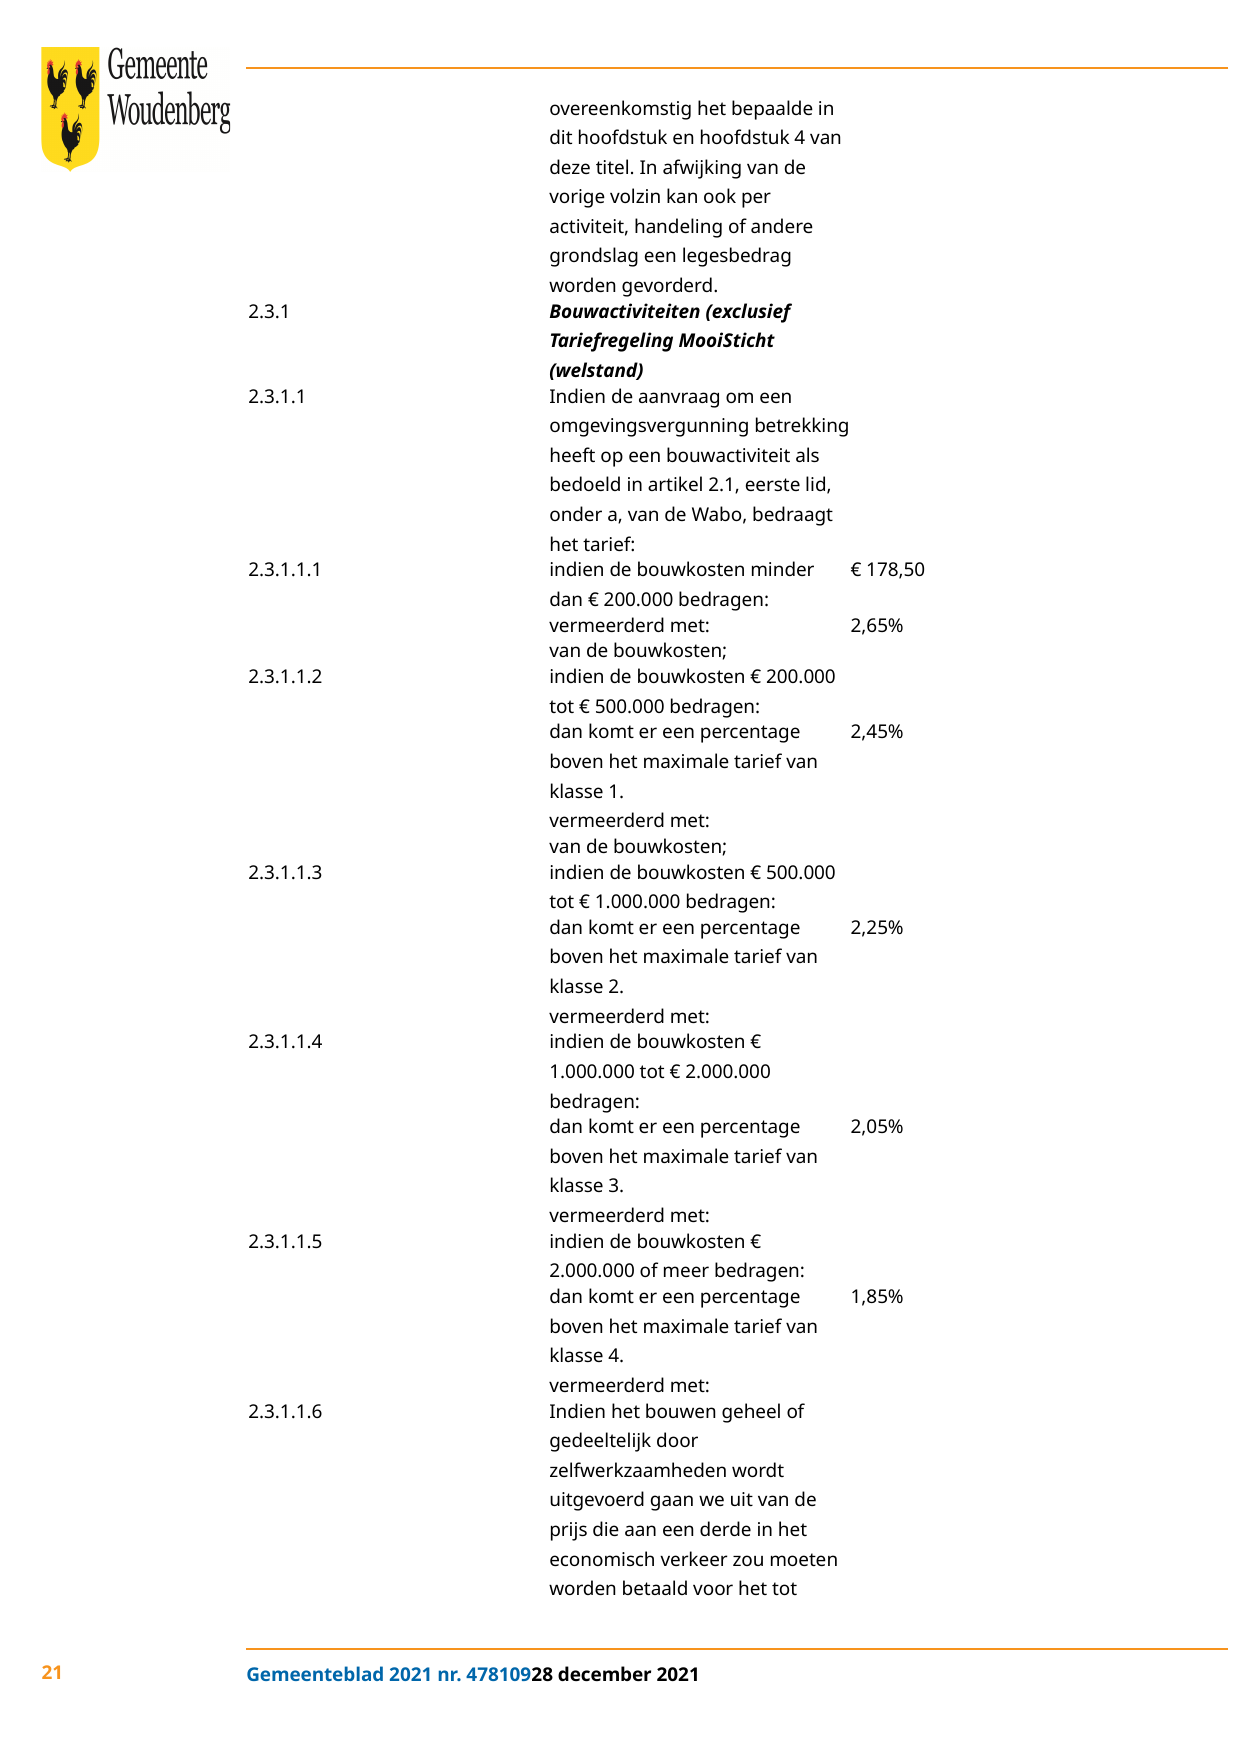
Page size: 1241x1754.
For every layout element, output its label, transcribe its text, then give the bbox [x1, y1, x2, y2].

table_cell 2,65% [850, 612, 1152, 638]
table_cell 1,85% [850, 1283, 1152, 1398]
table_cell [850, 298, 1152, 383]
table_cell 2,45% [850, 719, 1152, 833]
table_cell 2,25% [850, 914, 1152, 1029]
table_cell 2.3.1 [248, 298, 549, 383]
table_cell vermeerderd met: [549, 612, 850, 638]
table_cell indien de bouwkosten € 200.000 tot € 500.000 bedragen: [549, 663, 850, 719]
table_cell [850, 383, 1152, 557]
table_cell [248, 1283, 549, 1398]
table_cell [248, 612, 549, 638]
table_cell indien de bouwkosten € 1.000.000 tot € 2.000.000 bedragen: [549, 1029, 850, 1113]
table_header overeenkomstig het bepaalde in dit hoofdstuk en hoofdstuk 4 van deze titel. In afwijking van de vorige volzin kan ook per activiteit, handeling of andere grondslag een legesbedrag worden gevorderd. [549, 95, 850, 298]
table_cell 2.3.1.1.4 [248, 1029, 549, 1113]
table_cell Indien de aanvraag om een omgevingsvergunning betrekking heeft op een bouwactiviteit als bedoeld in artikel 2.1, eerste lid, onder a, van de Wabo, bedraagt het tarief: [549, 383, 850, 557]
table_header [248, 95, 549, 298]
table_cell € 178,50 [850, 557, 1152, 612]
table_cell 2.3.1.1 [248, 383, 549, 557]
table_cell indien de bouwkosten € 2.000.000 of meer bedragen: [549, 1228, 850, 1283]
table_cell [248, 914, 549, 1029]
table_cell [248, 719, 549, 859]
table_cell van de bouwkosten; [549, 833, 850, 859]
table_cell dan komt er een percentage boven het maximale tarief van klasse 4. vermeerderd met: [549, 1283, 850, 1398]
table_cell [248, 638, 549, 663]
table_cell 2.3.1.1.2 [248, 663, 549, 719]
table_cell 2.3.1.1.1 [248, 557, 549, 612]
table_cell [850, 1398, 1152, 1601]
picture [41, 47, 231, 172]
table_cell [850, 859, 1152, 914]
table_cell van de bouwkosten; [549, 638, 850, 663]
table_cell [850, 1228, 1152, 1283]
table_cell 2.3.1.1.3 [248, 859, 549, 914]
table_cell indien de bouwkosten € 500.000 tot € 1.000.000 bedragen: [549, 859, 850, 914]
table_header [850, 95, 1152, 298]
table_cell dan komt er een percentage boven het maximale tarief van klasse 1. vermeerderd met: [549, 719, 850, 833]
table_cell indien de bouwkosten minder dan € 200.000 bedragen: [549, 557, 850, 612]
table_cell dan komt er een percentage boven het maximale tarief van klasse 3. vermeerderd met: [549, 1114, 850, 1228]
table_cell [850, 638, 1152, 663]
table_cell [248, 1114, 549, 1228]
table_cell 2,05% [850, 1114, 1152, 1228]
table_cell Bouwactiviteiten (exclusief Tariefregeling MooiSticht (welstand) [549, 298, 850, 383]
table_cell [850, 663, 1152, 719]
table_cell Indien het bouwen geheel of gedeeltelijk door zelfwerkzaamheden wordt uitgevoerd gaan we uit van de prijs die aan een derde in het economisch verkeer zou moeten worden betaald voor het tot [549, 1398, 850, 1601]
table_cell 2.3.1.1.6 [248, 1398, 549, 1601]
table_cell dan komt er een percentage boven het maximale tarief van klasse 2. vermeerderd met: [549, 914, 850, 1029]
table_cell [850, 833, 1152, 859]
table_cell 2.3.1.1.5 [248, 1228, 549, 1283]
table_cell [850, 1029, 1152, 1113]
